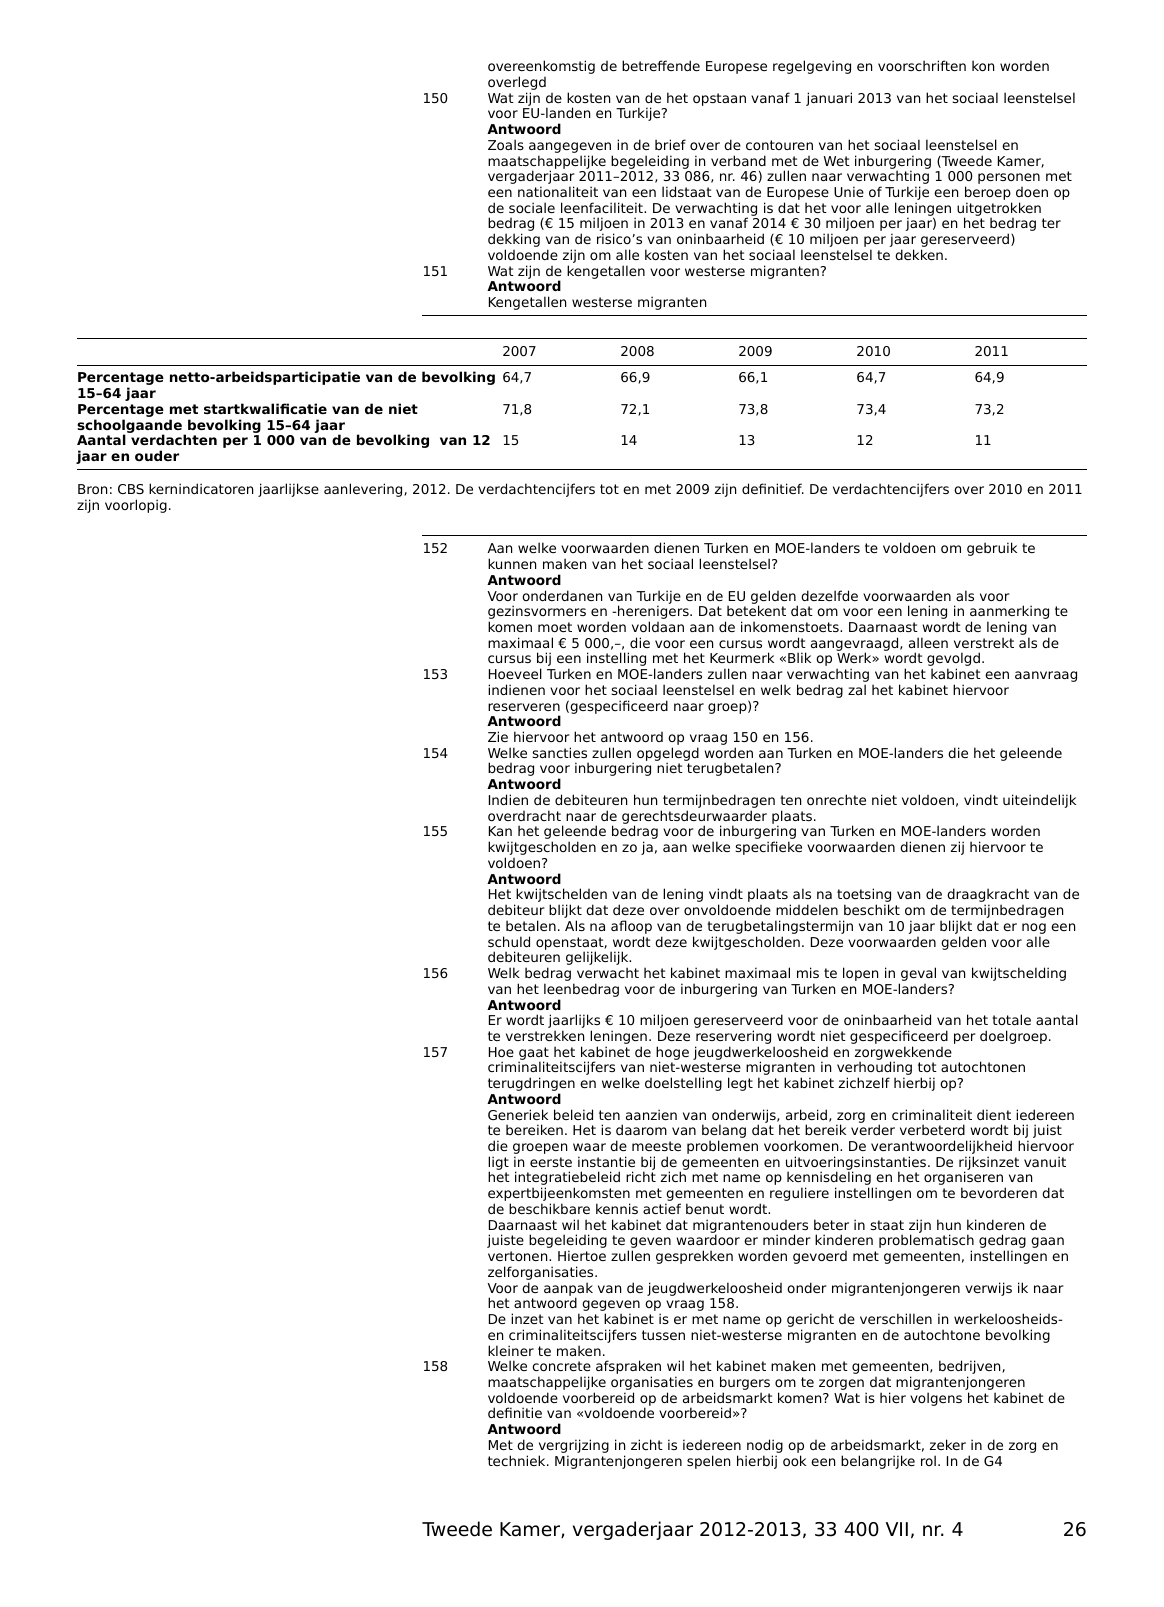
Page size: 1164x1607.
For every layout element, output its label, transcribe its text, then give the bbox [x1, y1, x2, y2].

table_cell Wat zijn de kengetallen voor westerse migranten? Antwoord Kengetallen westerse migranten [481, 264, 1087, 315]
table_cell 73,4 [850, 402, 968, 433]
table_cell Hoe gaat het kabinet de hoge jeugdwerkeloosheid en zorgwekkende criminaliteitscijfers van niet-westerse migranten in verhouding tot autochtonen terugdringen en welke doelstelling legt het kabinet zichzelf hierbij op? Antwoord Generiek beleid ten aanzien van onderwijs, arbeid, zorg en criminaliteit dient iedereen te bereiken. Het is daarom van belang dat het bereik verder verbeterd wordt bij juist die groepen waar de meeste problemen voorkomen. De verantwoordelijkheid hiervoor ligt in eerste instantie bij de gemeenten en uitvoeringsinstanties. De rijksinzet vanuit het integratiebeleid richt zich met name op kennisdeling en het organiseren van expertbijeenkomsten met gemeenten en reguliere instellingen om te bevorderen dat de beschikbare kennis actief benut wordt. Daarnaast wil het kabinet dat migrantenouders beter in staat zijn hun kinderen de juiste begeleiding te geven waardoor er minder kinderen problematisch gedrag gaan vertonen. Hiertoe zullen gesprekken worden gevoerd met gemeenten, instellingen en zelforganisaties. Voor de aanpak van de jeugdwerkeloosheid onder migrantenjongeren verwijs ik naar het antwoord gegeven op vraag 158. De inzet van het kabinet is er met name op gericht de verschillen in werkeloosheids- en criminaliteitscijfers tussen niet-westerse migranten en de autochtone bevolking kleiner te maken. [481, 1045, 1087, 1359]
table_cell 155 [422, 824, 481, 966]
table_header 2010 [850, 339, 968, 364]
table_cell Welk bedrag verwacht het kabinet maximaal mis te lopen in geval van kwijtschelding van het leenbedrag voor de inburgering van Turken en MOE-landers? Antwoord Er wordt jaarlijks € 10 miljoen gereserveerd voor de oninbaarheid van het totale aantal te verstrekken leningen. Deze reservering wordt niet gespecificeerd per doelgroep. [481, 966, 1087, 1044]
table_header Aan welke voorwaarden dienen Turken en MOE-landers te voldoen om gebruik te kunnen maken van het sociaal leenstelsel? Antwoord Voor onderdanen van Turkije en de EU gelden dezelfde voorwaarden als voor gezinsvormers en -herenigers. Dat betekent dat om voor een lening in aanmerking te komen moet worden voldaan aan de inkomenstoets. Daarnaast wordt de lening van maximaal € 5 000,–, die voor een cursus wordt aangevraagd, alleen verstrekt als de cursus bij een instelling met het Keurmerk «Blik op Werk» wordt gevolgd. [481, 536, 1087, 667]
table_cell Kan het geleende bedrag voor de inburgering van Turken en MOE-landers worden kwijtgescholden en zo ja, aan welke specifieke voorwaarden dienen zij hiervoor te voldoen? Antwoord Het kwijtschelden van de lening vindt plaats als na toetsing van de draagkracht van de debiteur blijkt dat deze over onvoldoende middelen beschikt om de termijnbedragen te betalen. Als na afloop van de terugbetalingstermijn van 10 jaar blijkt dat er nog een schuld openstaat, wordt deze kwijtgescholden. Deze voorwaarden gelden voor alle debiteuren gelijkelijk. [481, 824, 1087, 966]
table_header 2007 [496, 339, 614, 364]
table_cell 73,2 [969, 402, 1087, 433]
table_cell overeenkomstig de betreffende Europese regelgeving en voorschriften kon worden overlegd [481, 59, 1087, 91]
table_cell 72,1 [614, 402, 732, 433]
table_cell 151 [422, 264, 481, 315]
table_cell 64,9 [969, 366, 1087, 402]
table_cell Hoeveel Turken en MOE-landers zullen naar verwachting van het kabinet een aanvraag indienen voor het sociaal leenstelsel en welk bedrag zal het kabinet hiervoor reserveren (gespecificeerd naar groep)? Antwoord Zie hiervoor het antwoord op vraag 150 en 156. [481, 667, 1087, 746]
table_header [77, 339, 496, 364]
table_cell Percentage met startkwalificatie van de niet schoolgaande bevolking 15–64 jaar [77, 402, 496, 433]
table_cell 154 [422, 746, 481, 824]
table_cell 158 [422, 1359, 481, 1469]
table_cell 157 [422, 1045, 481, 1359]
table_cell 14 [614, 433, 732, 469]
table_cell 64,7 [496, 366, 614, 402]
table_cell 66,1 [732, 366, 850, 402]
table_cell [422, 59, 481, 91]
table_header 2009 [732, 339, 850, 364]
table_cell 64,7 [850, 366, 968, 402]
table_cell 73,8 [732, 402, 850, 433]
table_cell 156 [422, 966, 481, 1044]
table_cell Aantal verdachten per 1 000 van de bevolking van 12 jaar en ouder [77, 433, 496, 469]
table_cell 66,9 [614, 366, 732, 402]
table_cell 150 [422, 91, 481, 263]
table_cell Wat zijn de kosten van de het opstaan vanaf 1 januari 2013 van het sociaal leenstelsel voor EU-landen en Turkije? Antwoord Zoals aangegeven in de brief over de contouren van het sociaal leenstelsel en maatschappelijke begeleiding in verband met de Wet inburgering (Tweede Kamer, vergaderjaar 2011–2012, 33 086, nr. 46) zullen naar verwachting 1 000 personen met een nationaliteit van een lidstaat van de Europese Unie of Turkije een beroep doen op de sociale leenfaciliteit. De verwachting is dat het voor alle leningen uitgetrokken bedrag (€ 15 miljoen in 2013 en vanaf 2014 € 30 miljoen per jaar) en het bedrag ter dekking van de risico’s van oninbaarheid (€ 10 miljoen per jaar gereserveerd) voldoende zijn om alle kosten van het sociaal leenstelsel te dekken. [481, 91, 1087, 263]
table_cell 71,8 [496, 402, 614, 433]
table_header 2011 [969, 339, 1087, 364]
table_cell Percentage netto-arbeidsparticipatie van de bevolking 15–64 jaar [77, 366, 496, 402]
table_header 152 [422, 536, 481, 667]
table_cell 153 [422, 667, 481, 746]
table_header 2008 [614, 339, 732, 364]
table_cell Welke sancties zullen opgelegd worden aan Turken en MOE-landers die het geleende bedrag voor inburgering niet terugbetalen? Antwoord Indien de debiteuren hun termijnbedragen ten onrechte niet voldoen, vindt uiteindelijk overdracht naar de gerechtsdeurwaarder plaats. [481, 746, 1087, 824]
table_cell Bron: CBS kernindicatoren jaarlijkse aanlevering, 2012. De verdachtencijfers tot en met 2009 zijn definitief. De verdachtencijfers over 2010 en 2011 zijn voorlopig. [77, 470, 1087, 513]
table_cell 11 [969, 433, 1087, 469]
table_cell 12 [850, 433, 968, 469]
table_cell Welke concrete afspraken wil het kabinet maken met gemeenten, bedrijven, maatschappelijke organisaties en burgers om te zorgen dat migrantenjongeren voldoende voorbereid op de arbeidsmarkt komen? Wat is hier volgens het kabinet de definitie van «voldoende voorbereid»? Antwoord Met de vergrijzing in zicht is iedereen nodig op de arbeidsmarkt, zeker in de zorg en techniek. Migrantenjongeren spelen hierbij ook een belangrijke rol. In de G4 [481, 1359, 1087, 1469]
table_cell 15 [496, 433, 614, 469]
table_cell 13 [732, 433, 850, 469]
